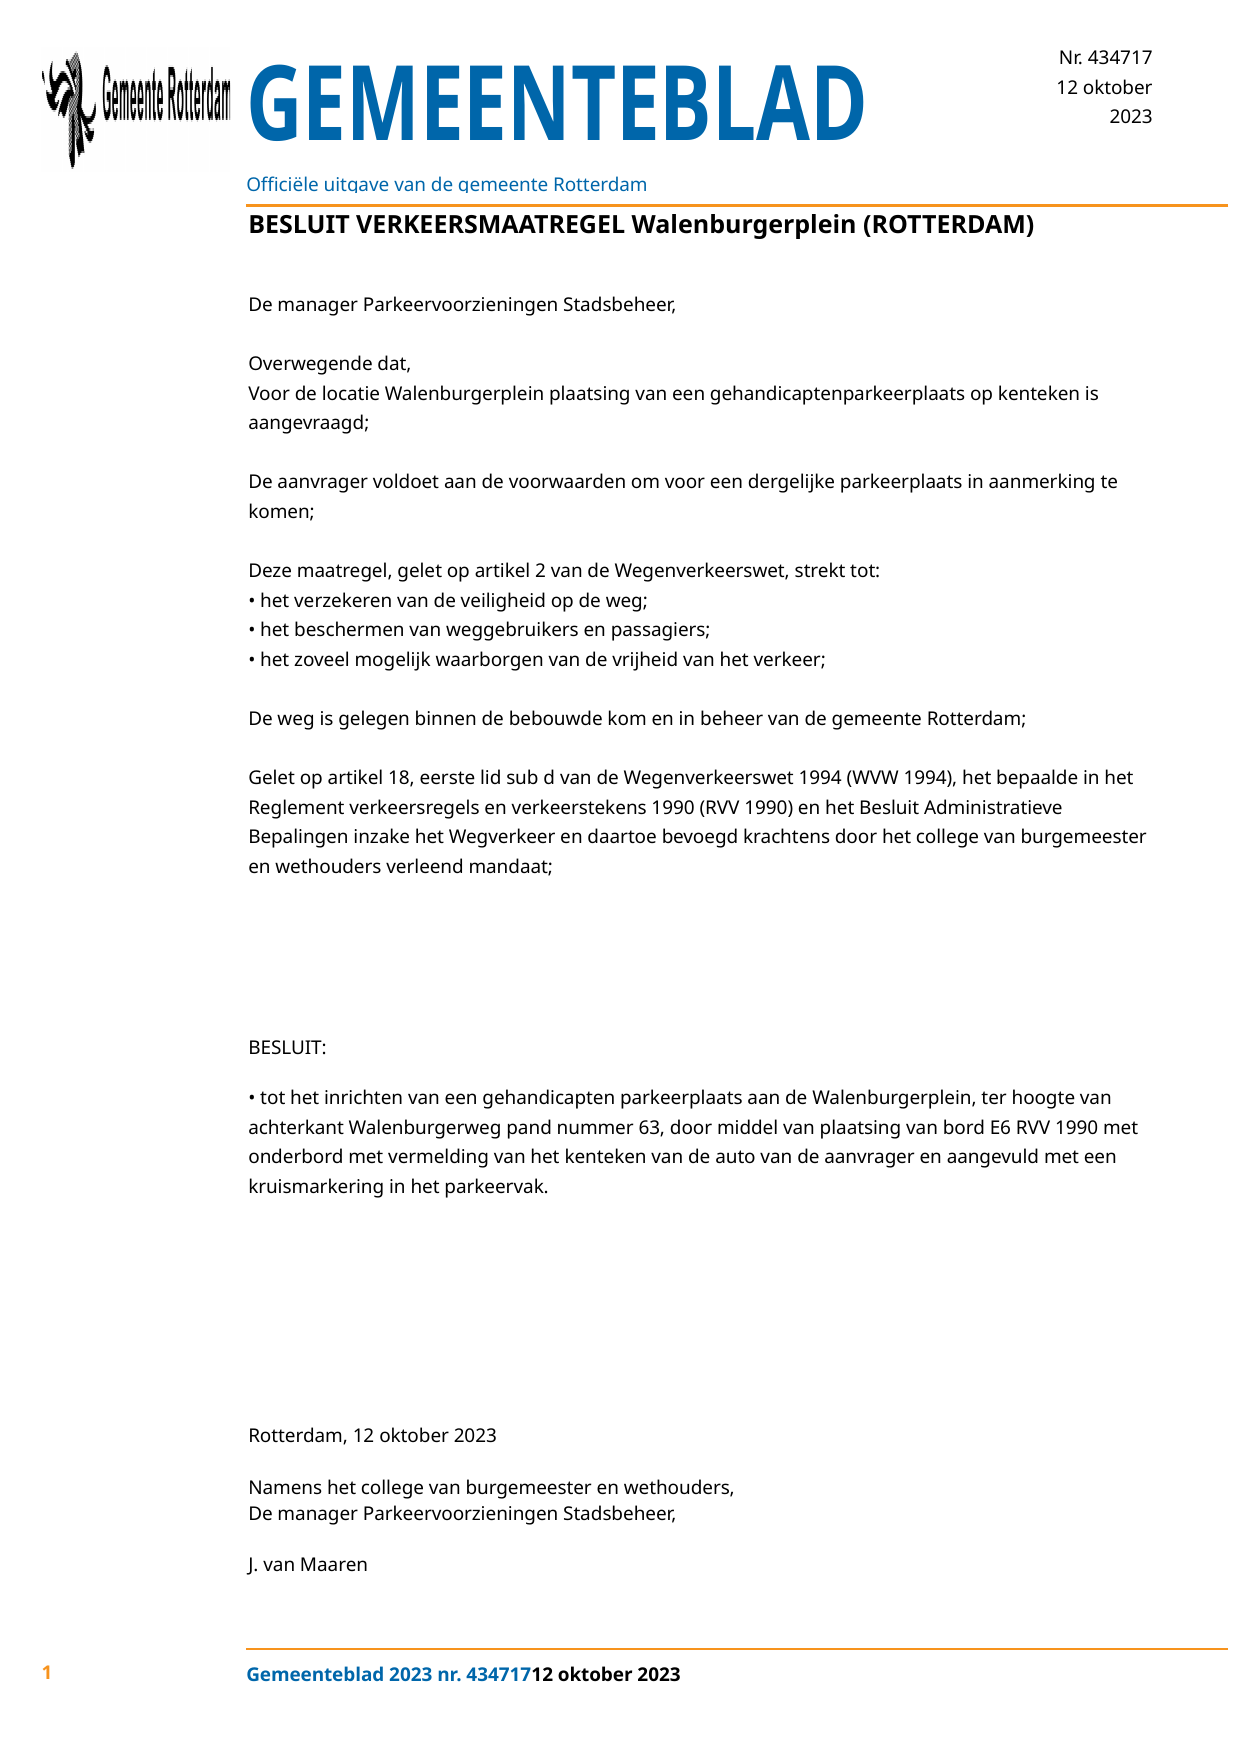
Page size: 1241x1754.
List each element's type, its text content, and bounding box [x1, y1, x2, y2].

text De aanvrager voldoet aan de voorwaarden om voor een dergelijke parkeerplaats in aanmerking te komen; [248, 468, 1152, 524]
text Namens het college van burgemeester en wethouders, [248, 1474, 1152, 1500]
text • het beschermen van weggebruikers en passagiers; [248, 616, 1152, 642]
text • tot het inrichten van een gehandicapten parkeerplaats aan de Walenburgerplein, ter hoogte van achterkant Walenburgerweg pand nummer 63, door middel van plaatsing van bord E6 RVV 1990 met onderbord met vermelding van het kenteken van de auto van de aanvrager en aangevuld met een kruismarkering in het parkeervak. [248, 1084, 1152, 1199]
text J. van Maaren [248, 1551, 1152, 1577]
text • het verzekeren van de veiligheid op de weg; [248, 587, 1152, 613]
text Rotterdam, 12 oktober 2023 [248, 1423, 1152, 1448]
text BESLUIT VERKEERSMAATREGEL Walenburgerplein (ROTTERDAM) [248, 207, 1152, 241]
text De manager Parkeervoorzieningen Stadsbeheer, [248, 1500, 1152, 1526]
picture [41, 47, 231, 172]
text Voor de locatie Walenburgerplein plaatsing van een gehandicaptenparkeerplaats op kenteken is aangevraagd; [248, 380, 1152, 435]
text Deze maatregel, gelet op artikel 2 van de Wegenverkeerswet, strekt tot: [248, 557, 1152, 583]
text De weg is gelegen binnen de bebouwde kom en in beheer van de gemeente Rotterdam; [248, 705, 1152, 731]
text BESLUIT: [248, 1034, 1152, 1060]
text • het zoveel mogelijk waarborgen van de vrijheid van het verkeer; [248, 646, 1152, 672]
text De manager Parkeervoorzieningen Stadsbeheer, [248, 291, 1152, 317]
text Gelet op artikel 18, eerste lid sub d van de Wegenverkeerswet 1994 (WVW 1994), het bepaalde in het Reglement verkeersregels en verkeerstekens 1990 (RVV 1990) en het Besluit Administratieve Bepalingen inzake het Wegverkeer en daartoe bevoegd krachtens door het college van burgemeester en wethouders verleend mandaat; [248, 764, 1152, 879]
text Overwegende dat, [248, 350, 1152, 376]
